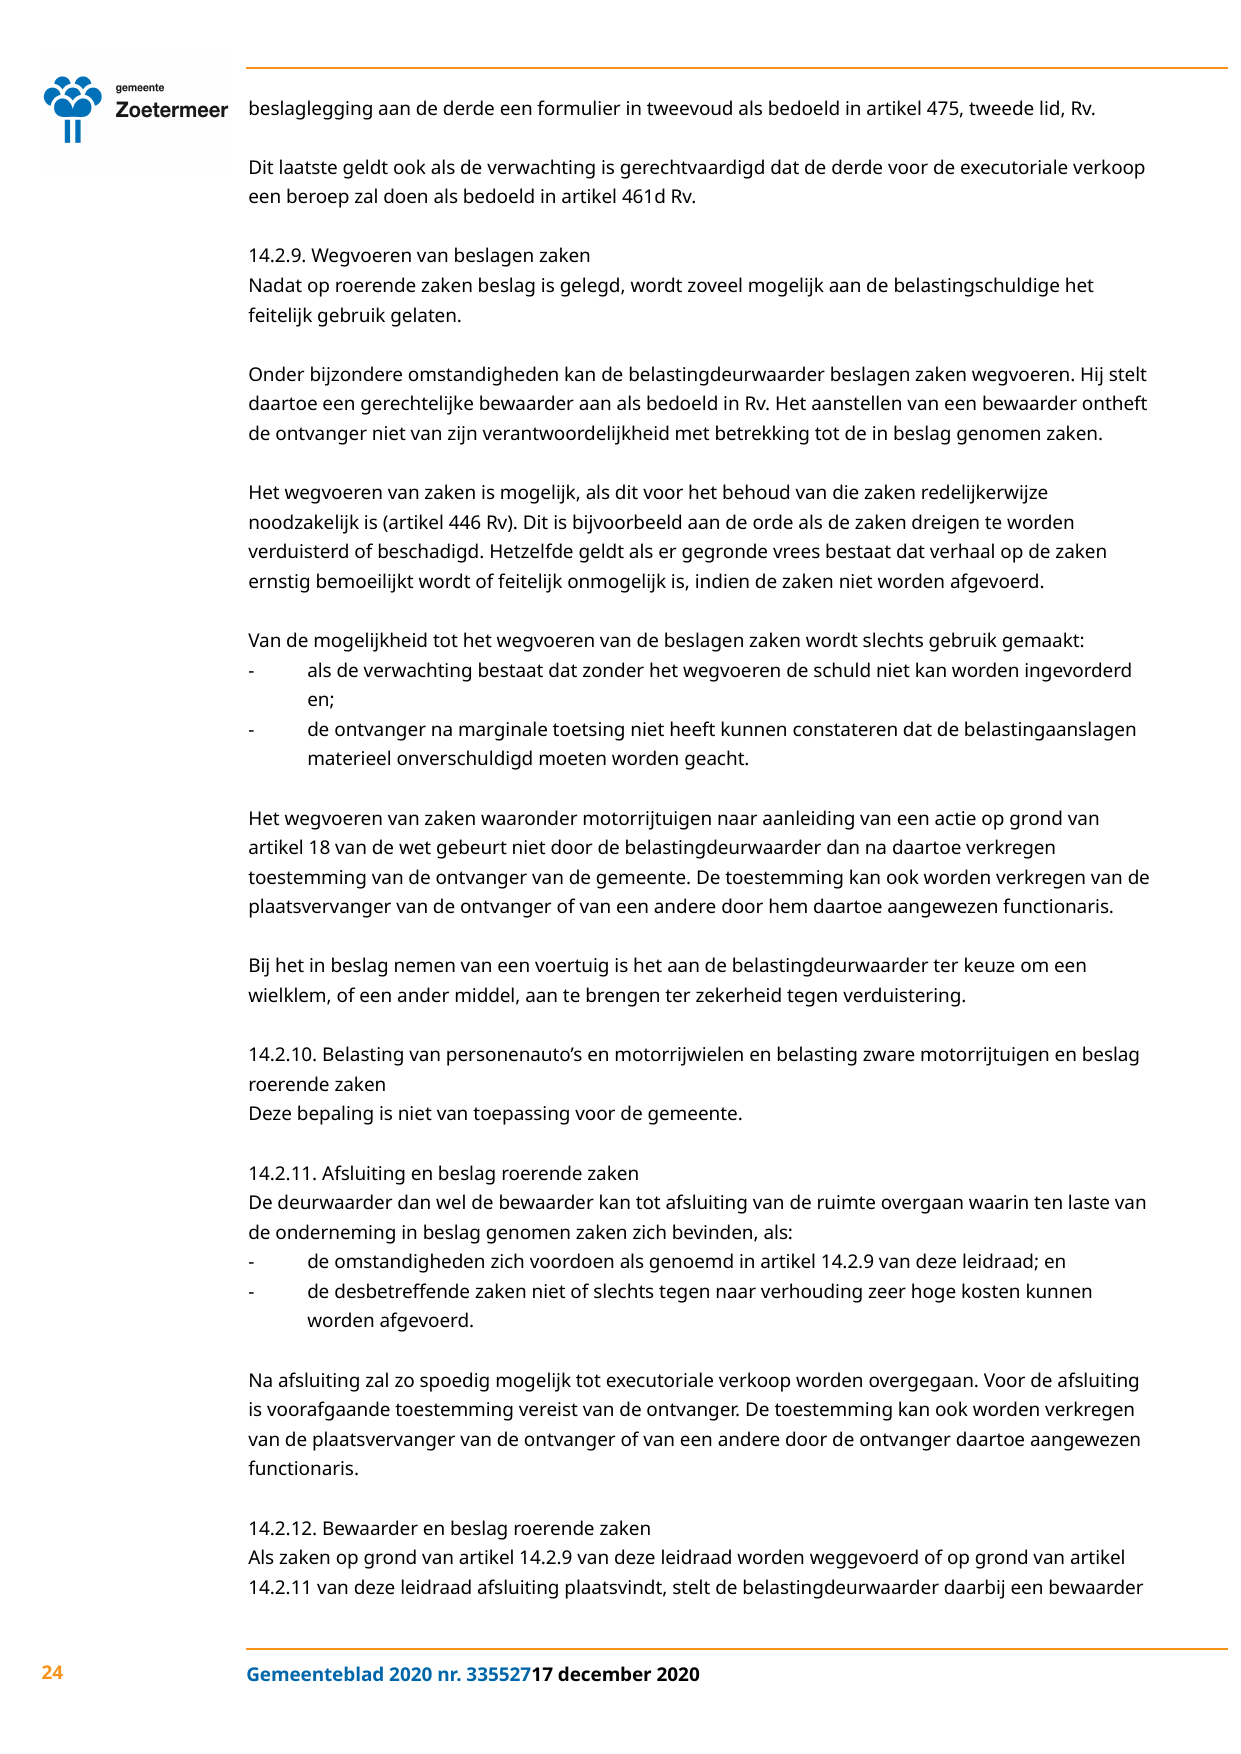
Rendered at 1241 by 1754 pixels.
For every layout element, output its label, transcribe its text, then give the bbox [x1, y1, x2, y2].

text Nadat op roerende zaken beslag is gelegd, wordt zoveel mogelijk aan de belastingschuldige het feitelijk gebruik gelaten. [248, 272, 1152, 328]
text Als zaken op grond van artikel 14.2.9 van deze leidraad worden weggevoerd of op grond van artikel 14.2.11 van deze leidraad afsluiting plaatsvindt, stelt de belastingdeurwaarder daarbij een bewaarder [248, 1544, 1152, 1600]
text beslaglegging aan de derde een formulier in tweevoud als bedoeld in artikel 475, tweede lid, Rv. [248, 95, 1152, 121]
text Na afsluiting zal zo spoedig mogelijk tot executoriale verkoop worden overgegaan. Voor de afsluiting is voorafgaande toestemming vereist van de ontvanger. De toestemming kan ook worden verkregen van de plaatsvervanger van de ontvanger of van een andere door de ontvanger daartoe aangewezen functionaris. [248, 1367, 1152, 1481]
text Van de mogelijkheid tot het wegvoeren van de beslagen zaken wordt slechts gebruik gemaakt: [248, 627, 1152, 653]
text De deurwaarder dan wel de bewaarder kan tot afsluiting van de ruimte overgaan waarin ten laste van de onderneming in beslag genomen zaken zich bevinden, als: [248, 1189, 1152, 1245]
text 14.2.12. Bewaarder en beslag roerende zaken [248, 1515, 1152, 1541]
text Deze bepaling is niet van toepassing voor de gemeente. [248, 1101, 1152, 1126]
text 14.2.10. Belasting van personenauto’s en motorrijwielen en belasting zware motorrijtuigen en beslag roerende zaken [248, 1041, 1152, 1097]
text Het wegvoeren van zaken waaronder motorrijtuigen naar aanleiding van een actie op grond van artikel 18 van de wet gebeurt niet door de belastingdeurwaarder dan na daartoe verkregen toestemming van de ontvanger van de gemeente. De toestemming kan ook worden verkregen van de plaatsvervanger van de ontvanger of van een andere door hem daartoe aangewezen functionaris. [248, 805, 1152, 919]
text Onder bijzondere omstandigheden kan de belastingdeurwaarder beslagen zaken wegvoeren. Hij stelt daartoe een gerechtelijke bewaarder aan als bedoeld in Rv. Het aanstellen van een bewaarder ontheft de ontvanger niet van zijn verantwoordelijkheid met betrekking tot de in beslag genomen zaken. [248, 361, 1152, 446]
list de omstandigheden zich voordoen als genoemd in artikel 14.2.9 van deze leidraad; en [248, 1248, 1152, 1274]
text 14.2.9. Wegvoeren van beslagen zaken [248, 243, 1152, 268]
text 14.2.11. Afsluiting en beslag roerende zaken [248, 1160, 1152, 1186]
list de desbetreffende zaken niet of slechts tegen naar verhouding zeer hoge kosten kunnen worden afgevoerd. [248, 1278, 1152, 1333]
text Het wegvoeren van zaken is mogelijk, als dit voor het behoud van die zaken redelijkerwijze noodzakelijk is (artikel 446 Rv). Dit is bijvoorbeeld aan de orde als de zaken dreigen te worden verduisterd of beschadigd. Hetzelfde geldt als er gegronde vrees bestaat dat verhaal op de zaken ernstig bemoeilijkt wordt of feitelijk onmogelijk is, indien de zaken niet worden afgevoerd. [248, 479, 1152, 594]
text Bij het in beslag nemen van een voertuig is het aan de belastingdeurwaarder ter keuze om een wielklem, of een ander middel, aan te brengen ter zekerheid tegen verduistering. [248, 953, 1152, 1008]
picture [41, 47, 231, 172]
list de ontvanger na marginale toetsing niet heeft kunnen constateren dat de belastingaanslagen materieel onverschuldigd moeten worden geacht. [248, 716, 1152, 771]
text Dit laatste geldt ook als de verwachting is gerechtvaardigd dat de derde voor de executoriale verkoop een beroep zal doen als bedoeld in artikel 461d Rv. [248, 154, 1152, 209]
list als de verwachting bestaat dat zonder het wegvoeren de schuld niet kan worden ingevorderd en; [248, 657, 1152, 712]
